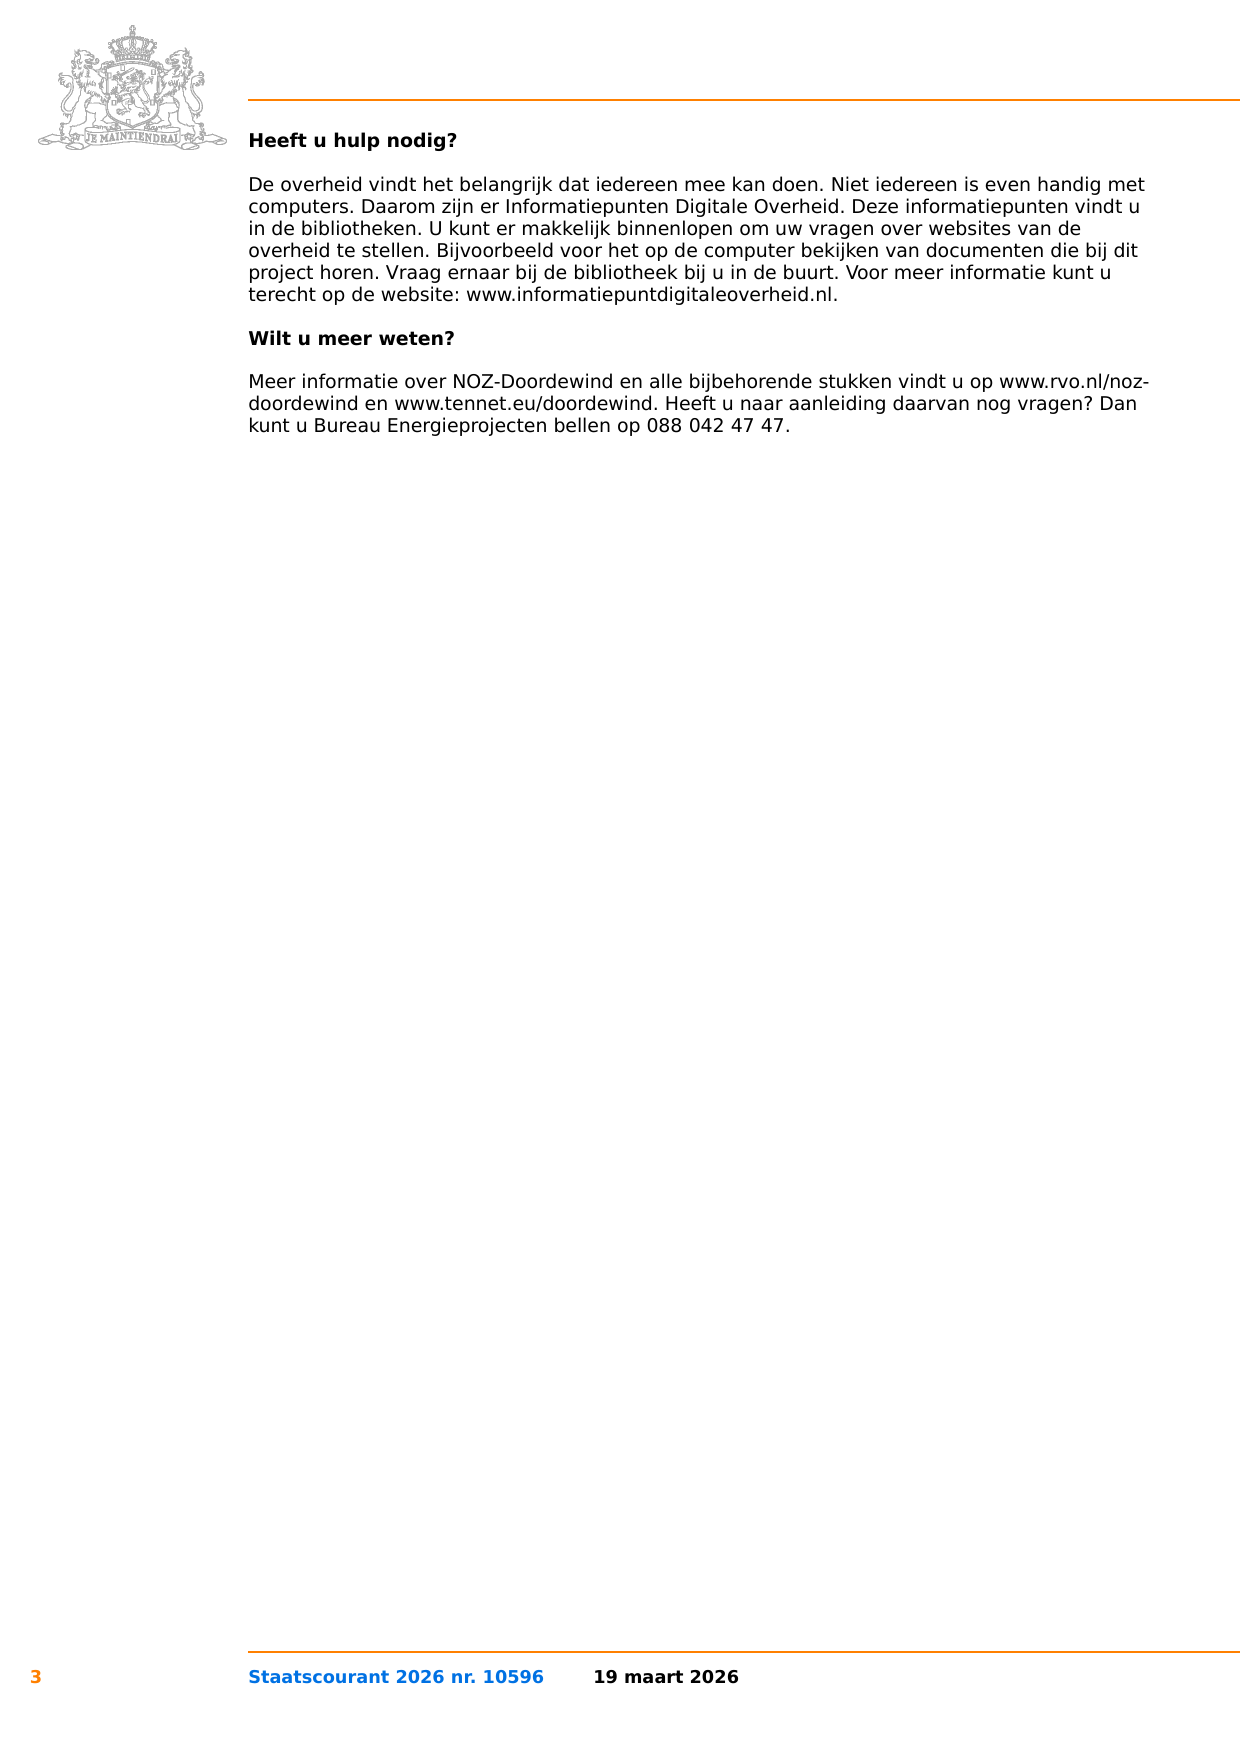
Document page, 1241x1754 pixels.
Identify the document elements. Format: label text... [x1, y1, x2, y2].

subtitle Heeft u hulp nodig? [248, 130, 1163, 152]
picture [38, 25, 227, 150]
text De overheid vindt het belangrijk dat iedereen mee kan doen. Niet iedereen is even handig met computers. Daarom zijn er Informatiepunten Digitale Overheid. Deze informatiepunten vindt u in de bibliotheken. U kunt er makkelijk binnenlopen om uw vragen over websites van de overheid te stellen. Bijvoorbeeld voor het op de computer bekijken van documenten die bij dit project horen. Vraag ernaar bij de bibliotheek bij u in de buurt. Voor meer informatie kunt u terecht op de website: www.informatiepuntdigitaleoverheid.nl. [248, 174, 1163, 306]
text Meer informatie over NOZ-Doordewind en alle bijbehorende stukken vindt u op www.rvo.nl/noz-doordewind en www.tennet.eu/doordewind. Heeft u naar aanleiding daarvan nog vragen? Dan kunt u Bureau Energieprojecten bellen op 088 042 47 47. [248, 371, 1163, 437]
subtitle Wilt u meer weten? [248, 327, 1163, 349]
